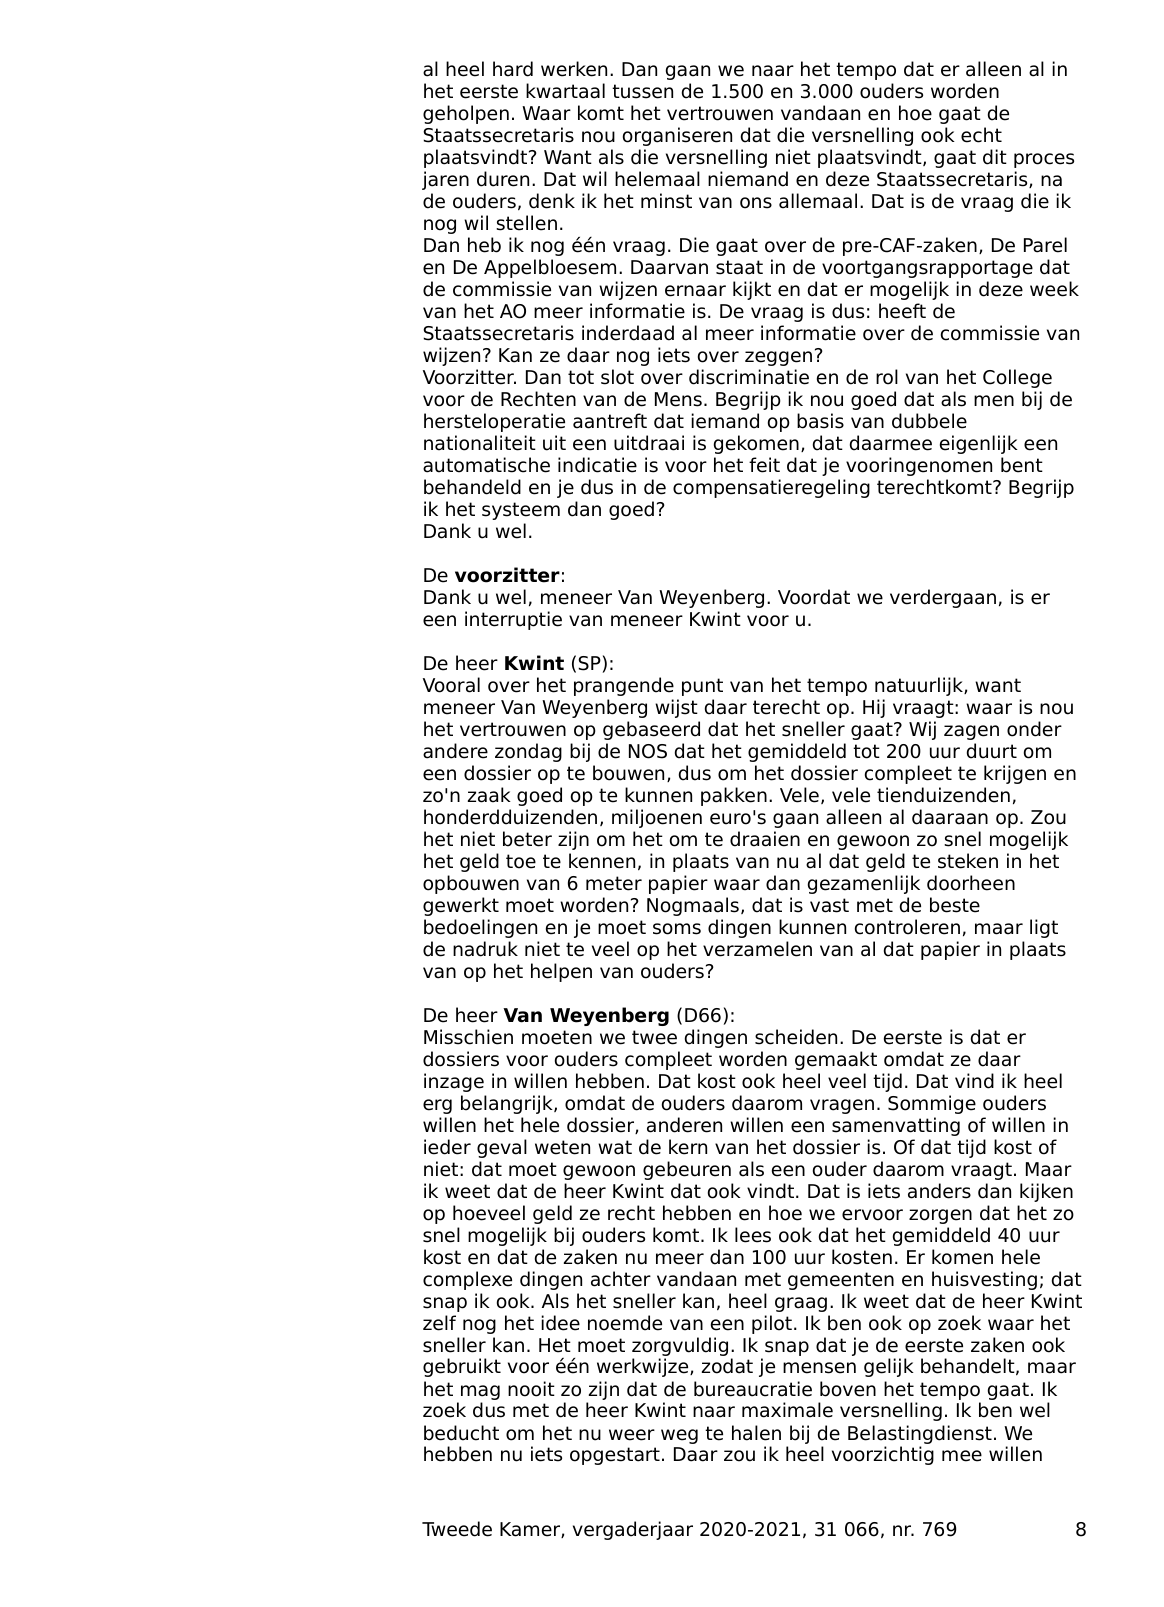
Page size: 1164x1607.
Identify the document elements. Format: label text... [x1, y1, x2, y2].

text al heel hard werken. Dan gaan we naar het tempo dat er alleen al in het eerste kwartaal tussen de 1.500 en 3.000 ouders worden geholpen. Waar komt het vertrouwen vandaan en hoe gaat de Staatssecretaris nou organiseren dat die versnelling ook echt plaatsvindt? Want als die versnelling niet plaatsvindt, gaat dit proces jaren duren. Dat wil helemaal niemand en deze Staatssecretaris, na de ouders, denk ik het minst van ons allemaal. Dat is de vraag die ik nog wil stellen. [422, 59, 1087, 235]
text De heer Kwint (SP): [422, 653, 1087, 675]
text Voorzitter. Dan tot slot over discriminatie en de rol van het College voor de Rechten van de Mens. Begrijp ik nou goed dat als men bij de hersteloperatie aantreft dat iemand op basis van dubbele nationaliteit uit een uitdraai is gekomen, dat daarmee eigenlijk een automatische indicatie is voor het feit dat je vooringenomen bent behandeld en je dus in de compensatieregeling terechtkomt? Begrijp ik het systeem dan goed? [422, 367, 1087, 521]
text De heer Van Weyenberg (D66): [422, 1005, 1087, 1027]
text Vooral over het prangende punt van het tempo natuurlijk, want meneer Van Weyenberg wijst daar terecht op. Hij vraagt: waar is nou het vertrouwen op gebaseerd dat het sneller gaat? Wij zagen onder andere zondag bij de NOS dat het gemiddeld tot 200 uur duurt om een dossier op te bouwen, dus om het dossier compleet te krijgen en zo'n zaak goed op te kunnen pakken. Vele, vele tienduizenden, honderdduizenden, miljoenen euro's gaan alleen al daaraan op. Zou het niet beter zijn om het om te draaien en gewoon zo snel mogelijk het geld toe te kennen, in plaats van nu al dat geld te steken in het opbouwen van 6 meter papier waar dan gezamenlijk doorheen gewerkt moet worden? Nogmaals, dat is vast met de beste bedoelingen en je moet soms dingen kunnen controleren, maar ligt de nadruk niet te veel op het verzamelen van al dat papier in plaats van op het helpen van ouders? [422, 675, 1087, 983]
text Misschien moeten we twee dingen scheiden. De eerste is dat er dossiers voor ouders compleet worden gemaakt omdat ze daar inzage in willen hebben. Dat kost ook heel veel tijd. Dat vind ik heel erg belangrijk, omdat de ouders daarom vragen. Sommige ouders willen het hele dossier, anderen willen een samenvatting of willen in ieder geval weten wat de kern van het dossier is. Of dat tijd kost of niet: dat moet gewoon gebeuren als een ouder daarom vraagt. Maar ik weet dat de heer Kwint dat ook vindt. Dat is iets anders dan kijken op hoeveel geld ze recht hebben en hoe we ervoor zorgen dat het zo snel mogelijk bij ouders komt. Ik lees ook dat het gemiddeld 40 uur kost en dat de zaken nu meer dan 100 uur kosten. Er komen hele complexe dingen achter vandaan met gemeenten en huisvesting; dat snap ik ook. Als het sneller kan, heel graag. Ik weet dat de heer Kwint zelf nog het idee noemde van een pilot. Ik ben ook op zoek waar het sneller kan. Het moet zorgvuldig. Ik snap dat je de eerste zaken ook gebruikt voor één werkwijze, zodat je mensen gelijk behandelt, maar het mag nooit zo zijn dat de bureaucratie boven het tempo gaat. Ik zoek dus met de heer Kwint naar maximale versnelling. Ik ben wel beducht om het nu weer weg te halen bij de Belastingdienst. We hebben nu iets opgestart. Daar zou ik heel voorzichtig mee willen [422, 1027, 1087, 1466]
text Dank u wel, meneer Van Weyenberg. Voordat we verdergaan, is er een interruptie van meneer Kwint voor u. [422, 587, 1087, 631]
text De voorzitter: [422, 565, 1087, 587]
text Dank u wel. [422, 521, 1087, 543]
text Dan heb ik nog één vraag. Die gaat over de pre-CAF-zaken, De Parel en De Appelbloesem. Daarvan staat in de voortgangsrapportage dat de commissie van wijzen ernaar kijkt en dat er mogelijk in deze week van het AO meer informatie is. De vraag is dus: heeft de Staatssecretaris inderdaad al meer informatie over de commissie van wijzen? Kan ze daar nog iets over zeggen? [422, 235, 1087, 367]
